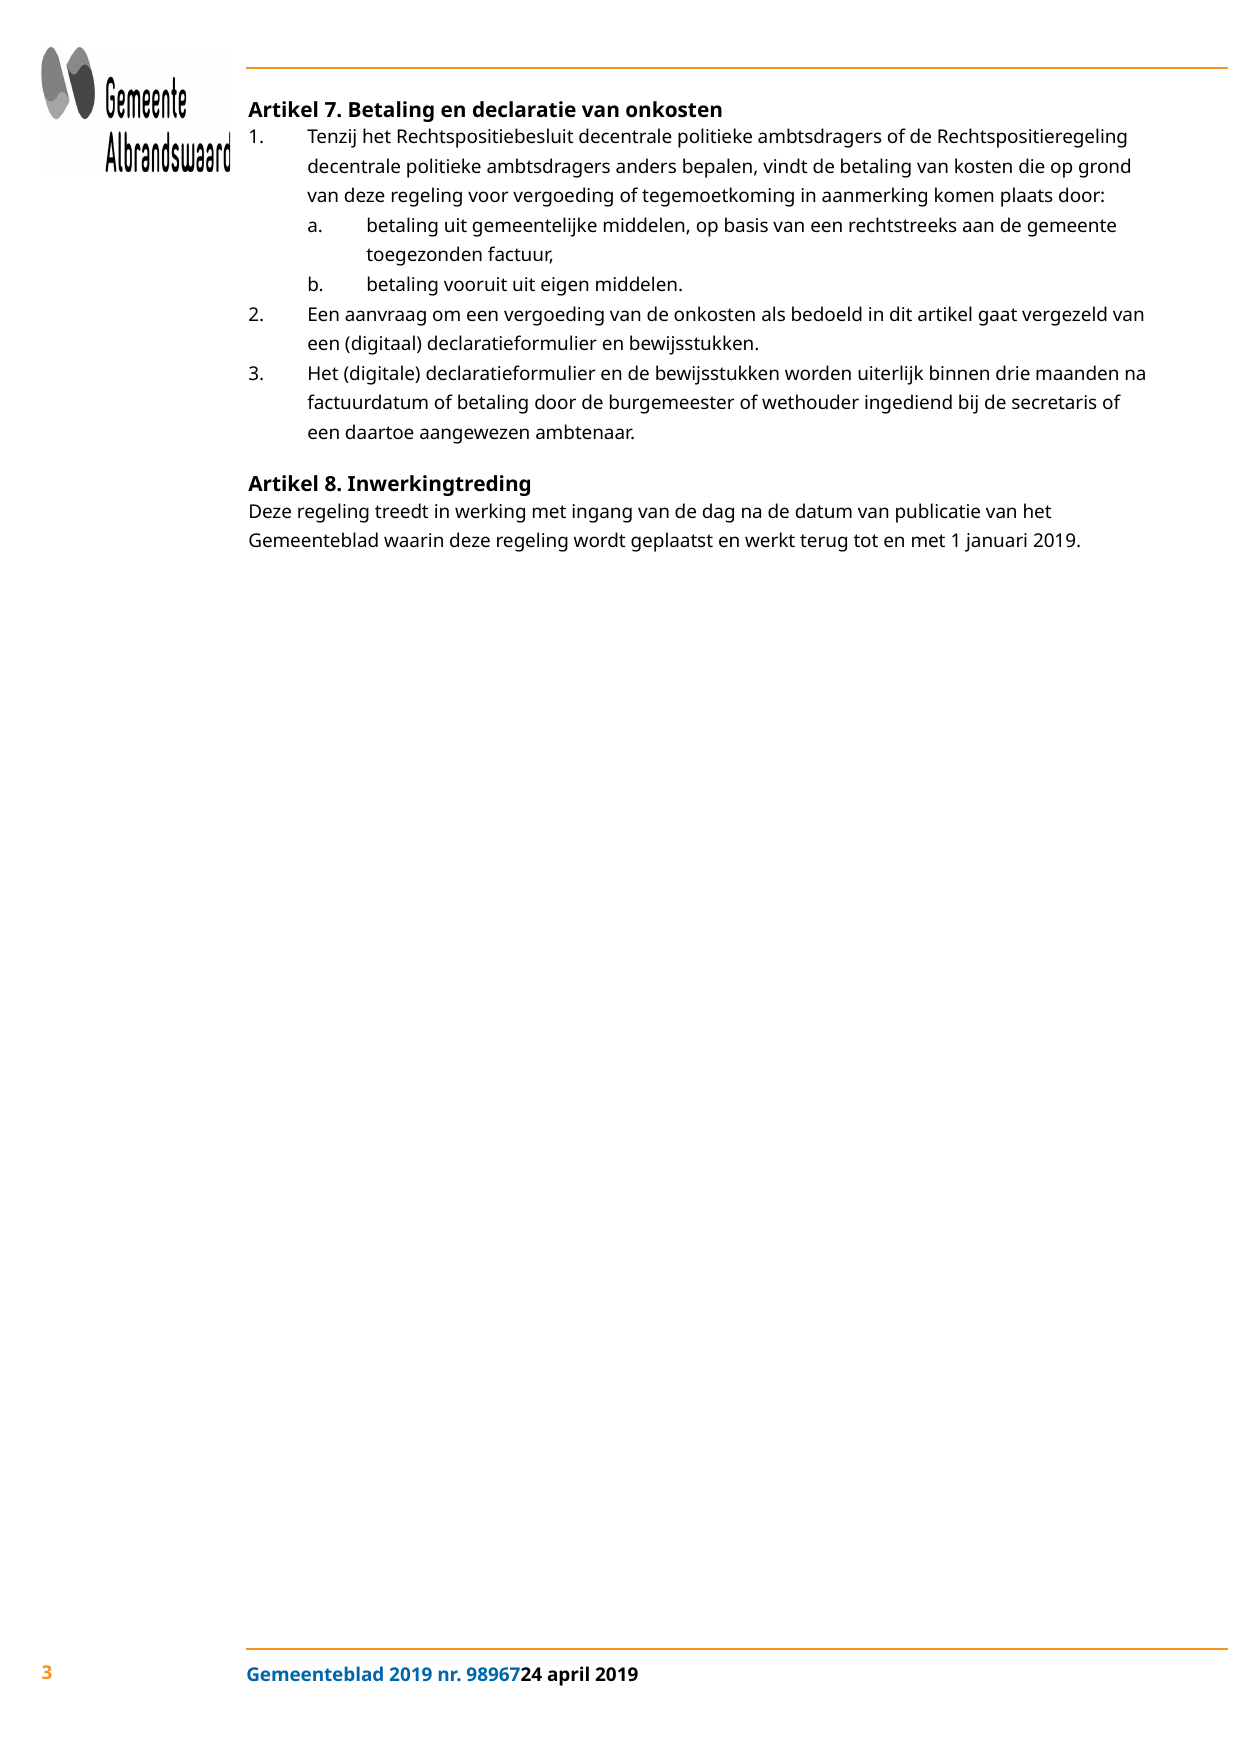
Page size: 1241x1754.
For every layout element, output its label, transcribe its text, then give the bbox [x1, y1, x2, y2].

list betaling vooruit uit eigen middelen. [307, 271, 1152, 297]
text Artikel 7. Betaling en declaratie van onkosten [248, 95, 1152, 123]
text Deze regeling treedt in werking met ingang van de dag na de datum van publicatie van het Gemeenteblad waarin deze regeling wordt geplaatst en werkt terug tot en met 1 januari 2019. [248, 498, 1152, 553]
list Het (digitale) declaratieformulier en de bewijsstukken worden uiterlijk binnen drie maanden na factuurdatum of betaling door de burgemeester of wethouder ingediend bij de secretaris of een daartoe aangewezen ambtenaar. [248, 360, 1152, 445]
list Tenzij het Rechtspositiebesluit decentrale politieke ambtsdragers of de Rechtspositieregeling decentrale politieke ambtsdragers anders bepalen, vindt de betaling van kosten die op grond van deze regeling voor vergoeding of tegemoetkoming in aanmerking komen plaats door: [248, 123, 1152, 208]
text Artikel 8. Inwerkingtreding [248, 469, 1152, 498]
picture [41, 47, 231, 172]
list Een aanvraag om een vergoeding van de onkosten als bedoeld in dit artikel gaat vergezeld van een (digitaal) declaratieformulier en bewijsstukken. [248, 301, 1152, 356]
list betaling uit gemeentelijke middelen, op basis van een rechtstreeks aan de gemeente toegezonden factuur, [307, 212, 1152, 267]
